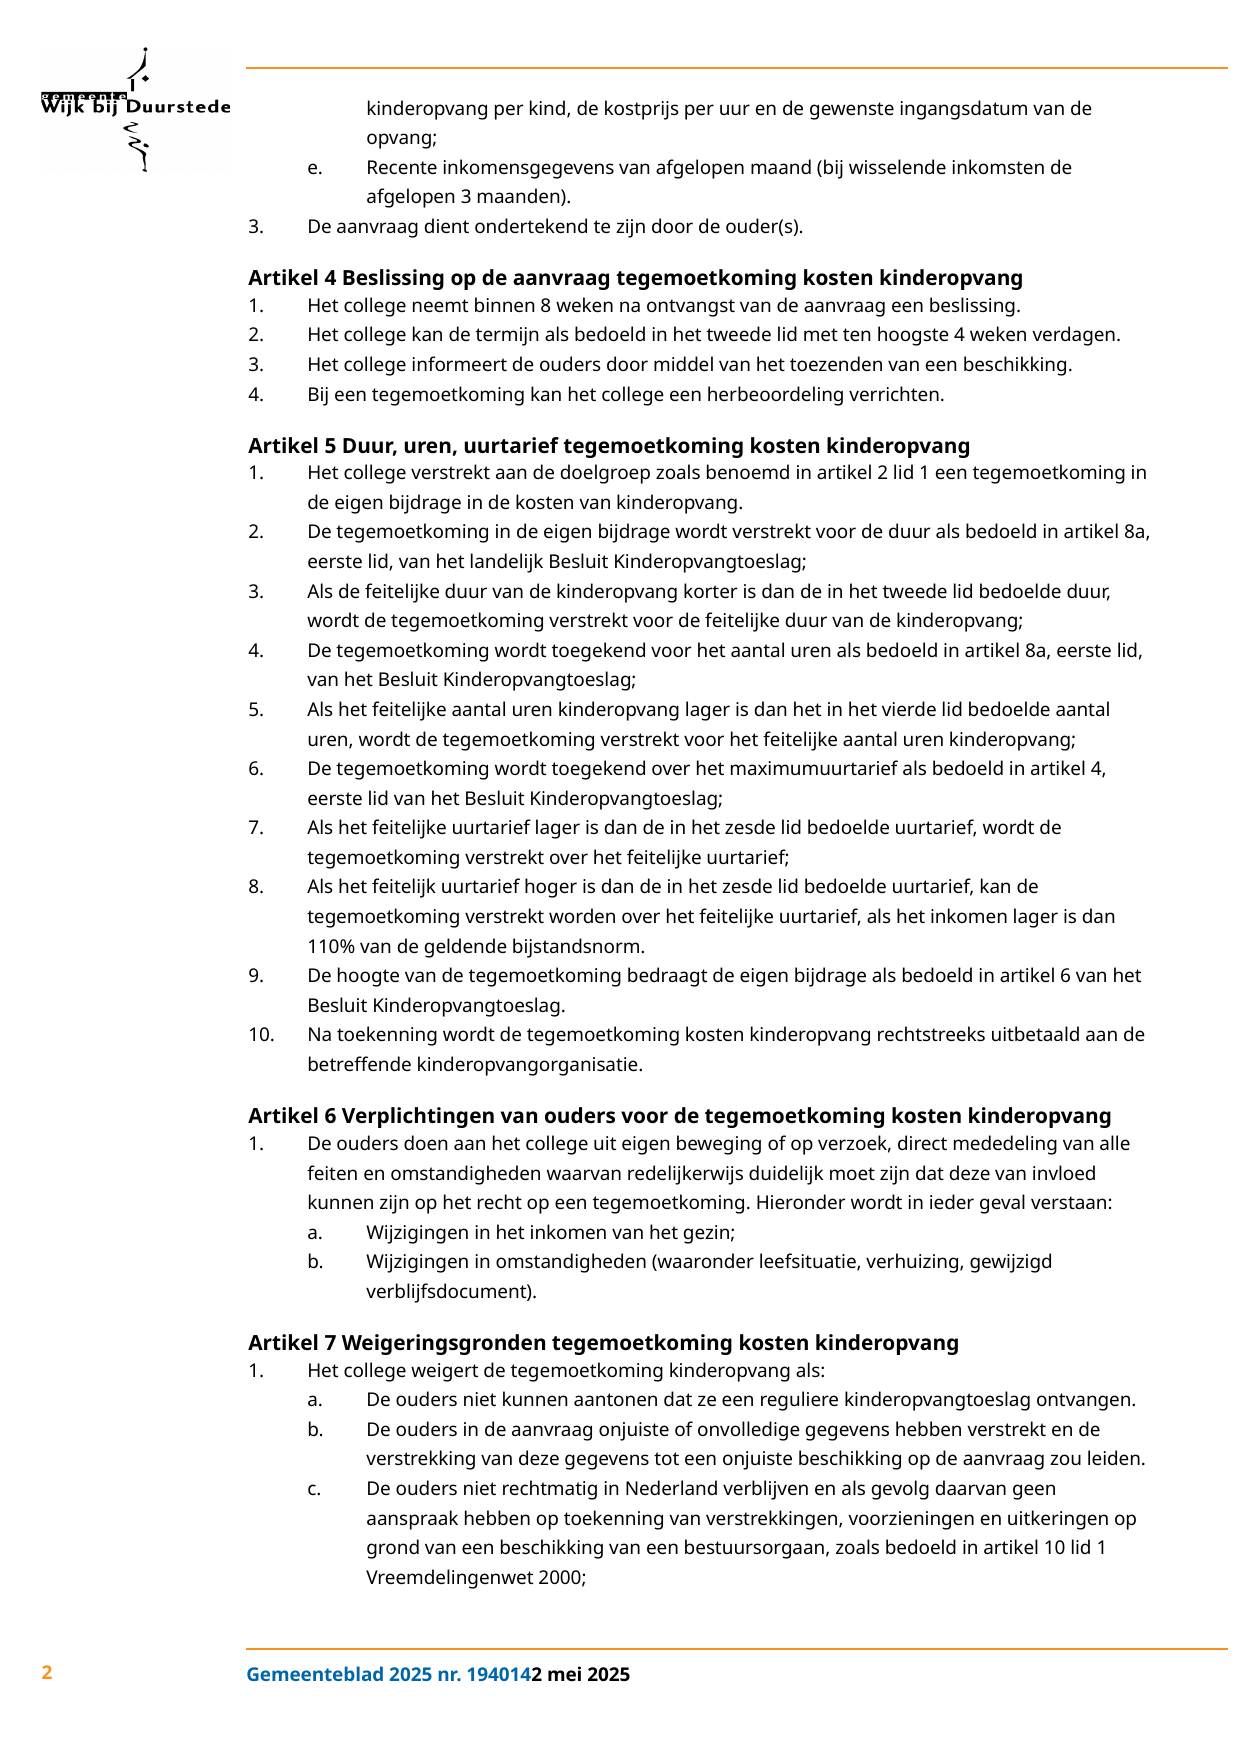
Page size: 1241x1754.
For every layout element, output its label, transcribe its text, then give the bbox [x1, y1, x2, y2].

text Artikel 5 Duur, uren, uurtarief tegemoetkoming kosten kinderopvang [248, 431, 1152, 459]
list Het college verstrekt aan de doelgroep zoals benoemd in artikel 2 lid 1 een tegemoetkoming in de eigen bijdrage in de kosten van kinderopvang. [248, 459, 1152, 515]
list Het college kan de termijn als bedoeld in het tweede lid met ten hoogste 4 weken verdagen. [248, 322, 1152, 347]
list Als het feitelijke uurtarief lager is dan de in het zesde lid bedoelde uurtarief, wordt de tegemoetkoming verstrekt over het feitelijke uurtarief; [248, 814, 1152, 870]
list De tegemoetkoming wordt toegekend voor het aantal uren als bedoeld in artikel 8a, eerste lid, van het Besluit Kinderopvangtoeslag; [248, 637, 1152, 692]
text Artikel 7 Weigeringsgronden tegemoetkoming kosten kinderopvang [248, 1328, 1152, 1357]
list Bij een tegemoetkoming kan het college een herbeoordeling verrichten. [248, 381, 1152, 406]
list Het college weigert de tegemoetkoming kinderopvang als: [248, 1357, 1152, 1383]
list Na toekenning wordt de tegemoetkoming kosten kinderopvang rechtstreeks uitbetaald aan de betreffende kinderopvangorganisatie. [248, 1022, 1152, 1077]
list Het college neemt binnen 8 weken na ontvangst van de aanvraag een beslissing. [248, 292, 1152, 318]
list Het college informeert de ouders door middel van het toezenden van een beschikking. [248, 351, 1152, 377]
list De ouders niet rechtmatig in Nederland verblijven en als gevolg daarvan geen aanspraak hebben op toekenning van verstrekkingen, voorzieningen en uitkeringen op grond van een beschikking van een bestuursorgaan, zoals bedoeld in artikel 10 lid 1 Vreemdelingenwet 2000; [307, 1475, 1152, 1590]
list Recente inkomensgegevens van afgelopen maand (bij wisselende inkomsten de afgelopen 3 maanden). [307, 154, 1152, 209]
text Artikel 6 Verplichtingen van ouders voor de tegemoetkoming kosten kinderopvang [248, 1102, 1152, 1130]
list De aanvraag dient ondertekend te zijn door de ouder(s). [248, 213, 1152, 239]
list De ouders doen aan het college uit eigen beweging of op verzoek, direct mededeling van alle feiten en omstandigheden waarvan redelijkerwijs duidelijk moet zijn dat deze van invloed kunnen zijn op het recht op een tegemoetkoming. Hieronder wordt in ieder geval verstaan: [248, 1130, 1152, 1215]
list De tegemoetkoming in de eigen bijdrage wordt verstrekt voor de duur als bedoeld in artikel 8a, eerste lid, van het landelijk Besluit Kinderopvangtoeslag; [248, 519, 1152, 574]
list Wijzigingen in het inkomen van het gezin; [307, 1219, 1152, 1244]
list De hoogte van de tegemoetkoming bedraagt de eigen bijdrage als bedoeld in artikel 6 van het Besluit Kinderopvangtoeslag. [248, 962, 1152, 1018]
list De ouders in de aanvraag onjuiste of onvolledige gegevens hebben verstrekt en de verstrekking van deze gegevens tot een onjuiste beschikking op de aanvraag zou leiden. [307, 1416, 1152, 1471]
list De ouders niet kunnen aantonen dat ze een reguliere kinderopvangtoeslag ontvangen. [307, 1386, 1152, 1412]
list De tegemoetkoming wordt toegekend over het maximumuurtarief als bedoeld in artikel 4, eerste lid van het Besluit Kinderopvangtoeslag; [248, 755, 1152, 811]
list Als het feitelijke aantal uren kinderopvang lager is dan het in het vierde lid bedoelde aantal uren, wordt de tegemoetkoming verstrekt voor het feitelijke aantal uren kinderopvang; [248, 696, 1152, 752]
list Als het feitelijk uurtarief hoger is dan de in het zesde lid bedoelde uurtarief, kan de tegemoetkoming verstrekt worden over het feitelijke uurtarief, als het inkomen lager is dan 110% van de geldende bijstandsnorm. [248, 874, 1152, 959]
list Wijzigingen in omstandigheden (waaronder leefsituatie, verhuizing, gewijzigd verblijfsdocument). [307, 1248, 1152, 1304]
list kinderopvang per kind, de kostprijs per uur en de gewenste ingangsdatum van de opvang; [307, 95, 1152, 150]
picture [41, 47, 231, 172]
text Artikel 4 Beslissing op de aanvraag tegemoetkoming kosten kinderopvang [248, 263, 1152, 292]
list Als de feitelijke duur van de kinderopvang korter is dan de in het tweede lid bedoelde duur, wordt de tegemoetkoming verstrekt voor de feitelijke duur van de kinderopvang; [248, 578, 1152, 633]
